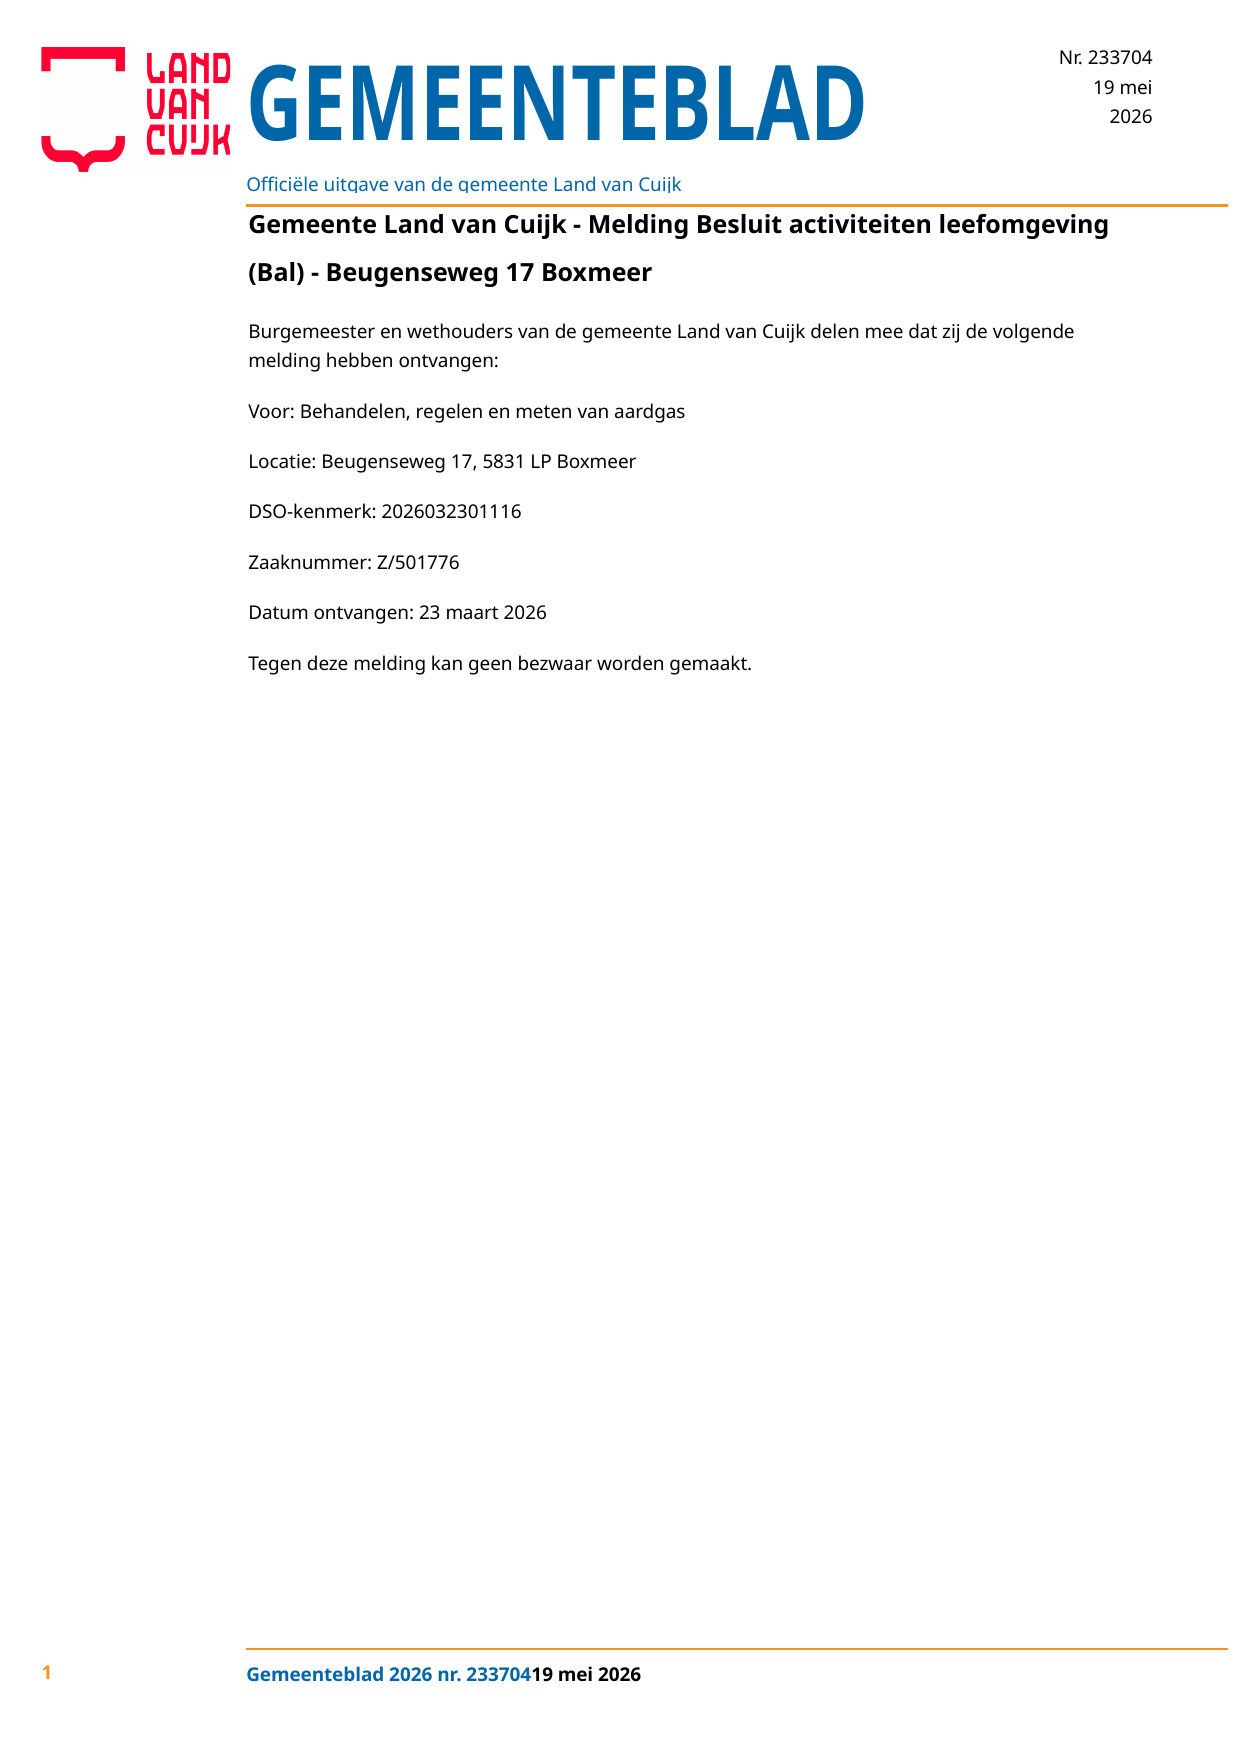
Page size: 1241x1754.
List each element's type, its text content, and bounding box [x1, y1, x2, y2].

text Datum ontvangen: 23 maart 2026 [248, 599, 1152, 625]
text Burgemeester en wethouders van de gemeente Land van Cuijk delen mee dat zij de volgende melding hebben ontvangen: [248, 318, 1152, 373]
text Locatie: Beugenseweg 17, 5831 LP Boxmeer [248, 448, 1152, 474]
text Gemeente Land van Cuijk - Melding Besluit activiteiten leefomgeving (Bal) - Beugenseweg 17 Boxmeer [248, 207, 1152, 288]
picture [41, 47, 231, 172]
text Zaaknummer: Z/501776 [248, 549, 1152, 575]
text DSO-kenmerk: 2026032301116 [248, 499, 1152, 524]
text Tegen deze melding kan geen bezwaar worden gemaakt. [248, 650, 1152, 676]
text Voor: Behandelen, regelen en meten van aardgas [248, 398, 1152, 424]
